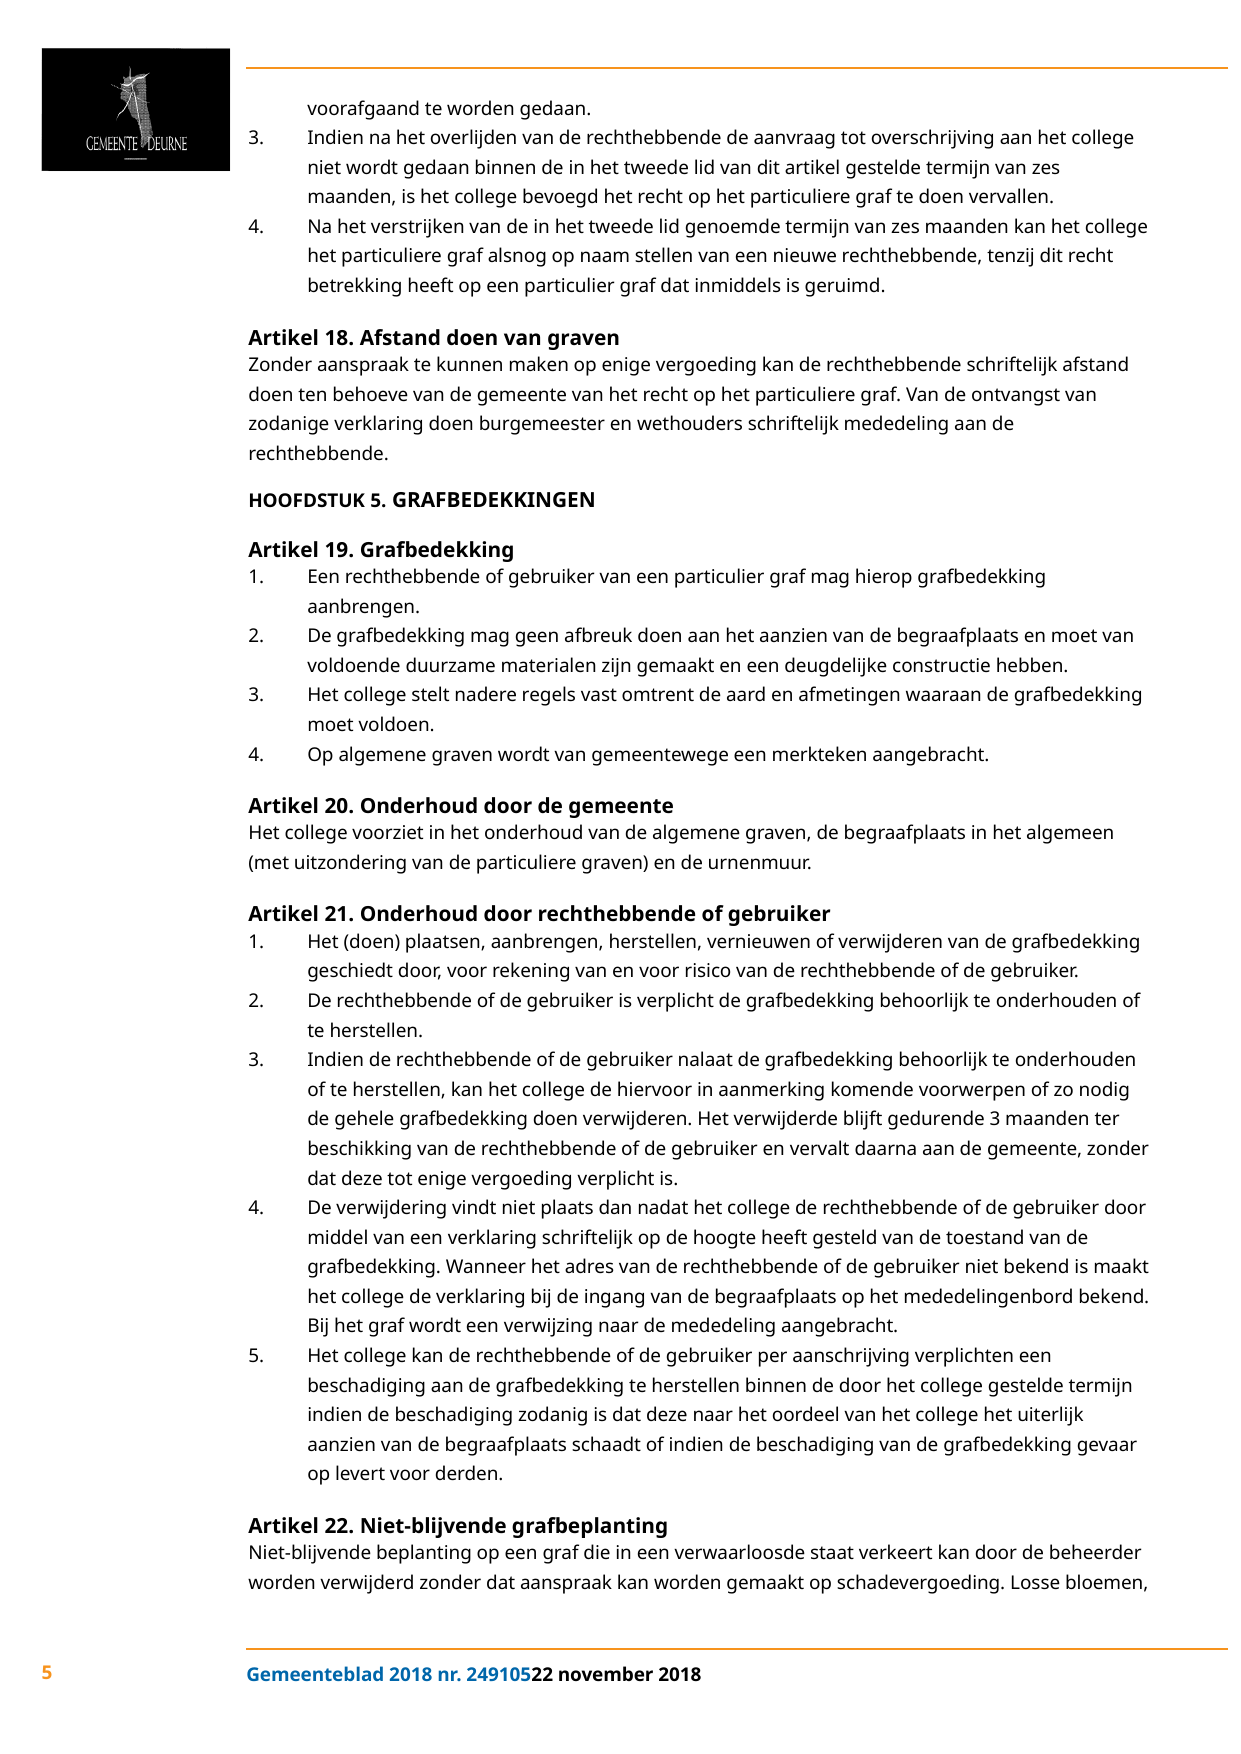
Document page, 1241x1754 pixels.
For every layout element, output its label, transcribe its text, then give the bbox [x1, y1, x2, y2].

text Het college voorziet in het onderhoud van de algemene graven, de begraafplaats in het algemeen (met uitzondering van de particuliere graven) en de urnenmuur. [248, 819, 1152, 875]
picture [41, 47, 231, 172]
list Op algemene graven wordt van gemeentewege een merkteken aangebracht. [248, 741, 1152, 766]
list Het (doen) plaatsen, aanbrengen, herstellen, vernieuwen of verwijderen van de grafbedekking geschiedt door, voor rekening van en voor risico van de rechthebbende of de gebruiker. [248, 928, 1152, 983]
text Artikel 18. Afstand doen van graven [248, 323, 1152, 351]
list De rechthebbende of de gebruiker is verplicht de grafbedekking behoorlijk te onderhouden of te herstellen. [248, 987, 1152, 1042]
list Een rechthebbende of gebruiker van een particulier graf mag hierop grafbedekking aanbrengen. [248, 563, 1152, 618]
text Niet-blijvende beplanting op een graf die in een verwaarloosde staat verkeert kan door de beheerder worden verwijderd zonder dat aanspraak kan worden gemaakt op schadevergoeding. Losse bloemen, [248, 1539, 1152, 1595]
list Indien na het overlijden van de rechthebbende de aanvraag tot overschrijving aan het college niet wordt gedaan binnen de in het tweede lid van dit artikel gestelde termijn van zes maanden, is het college bevoegd het recht op het particuliere graf te doen vervallen. [248, 124, 1152, 209]
list Indien de rechthebbende of de gebruiker nalaat de grafbedekking behoorlijk te onderhouden of te herstellen, kan het college de hiervoor in aanmerking komende voorwerpen of zo nodig de gehele grafbedekking doen verwijderen. Het verwijderde blijft gedurende 3 maanden ter beschikking van de rechthebbende of de gebruiker en vervalt daarna aan de gemeente, zonder dat deze tot enige vergoeding verplicht is. [248, 1046, 1152, 1190]
text Artikel 21. Onderhoud door rechthebbende of gebruiker [248, 899, 1152, 928]
list Het college stelt nadere regels vast omtrent de aard en afmetingen waaraan de grafbedekking moet voldoen. [248, 682, 1152, 737]
list De verwijdering vindt niet plaats dan nadat het college de rechthebbende of de gebruiker door middel van een verklaring schriftelijk op de hoogte heeft gesteld van de toestand van de grafbedekking. Wanneer het adres van de rechthebbende of de gebruiker niet bekend is maakt het college de verklaring bij de ingang van de begraafplaats op het mededelingenbord bekend. Bij het graf wordt een verwijzing naar de mededeling aangebracht. [248, 1194, 1152, 1338]
text Artikel 22. Niet-blijvende grafbeplanting [248, 1511, 1152, 1539]
text Artikel 19. Grafbedekking [248, 535, 1152, 563]
list voorafgaand te worden gedaan. [248, 95, 1152, 121]
text HOOFDSTUK 5. GRAFBEDEKKINGEN [248, 486, 1152, 514]
list Na het verstrijken van de in het tweede lid genoemde termijn van zes maanden kan het college het particuliere graf alsnog op naam stellen van een nieuwe rechthebbende, tenzij dit recht betrekking heeft op een particulier graf dat inmiddels is geruimd. [248, 213, 1152, 298]
list De grafbedekking mag geen afbreuk doen aan het aanzien van de begraafplaats en moet van voldoende duurzame materialen zijn gemaakt en een deugdelijke constructie hebben. [248, 622, 1152, 678]
text Zonder aanspraak te kunnen maken op enige vergoeding kan de rechthebbende schriftelijk afstand doen ten behoeve van de gemeente van het recht op het particuliere graf. Van de ontvangst van zodanige verklaring doen burgemeester en wethouders schriftelijk mededeling aan de rechthebbende. [248, 351, 1152, 466]
list Het college kan de rechthebbende of de gebruiker per aanschrijving verplichten een beschadiging aan de grafbedekking te herstellen binnen de door het college gestelde termijn indien de beschadiging zodanig is dat deze naar het oordeel van het college het uiterlijk aanzien van de begraafplaats schaadt of indien de beschadiging van de grafbedekking gevaar op levert voor derden. [248, 1342, 1152, 1486]
text Artikel 20. Onderhoud door de gemeente [248, 791, 1152, 819]
